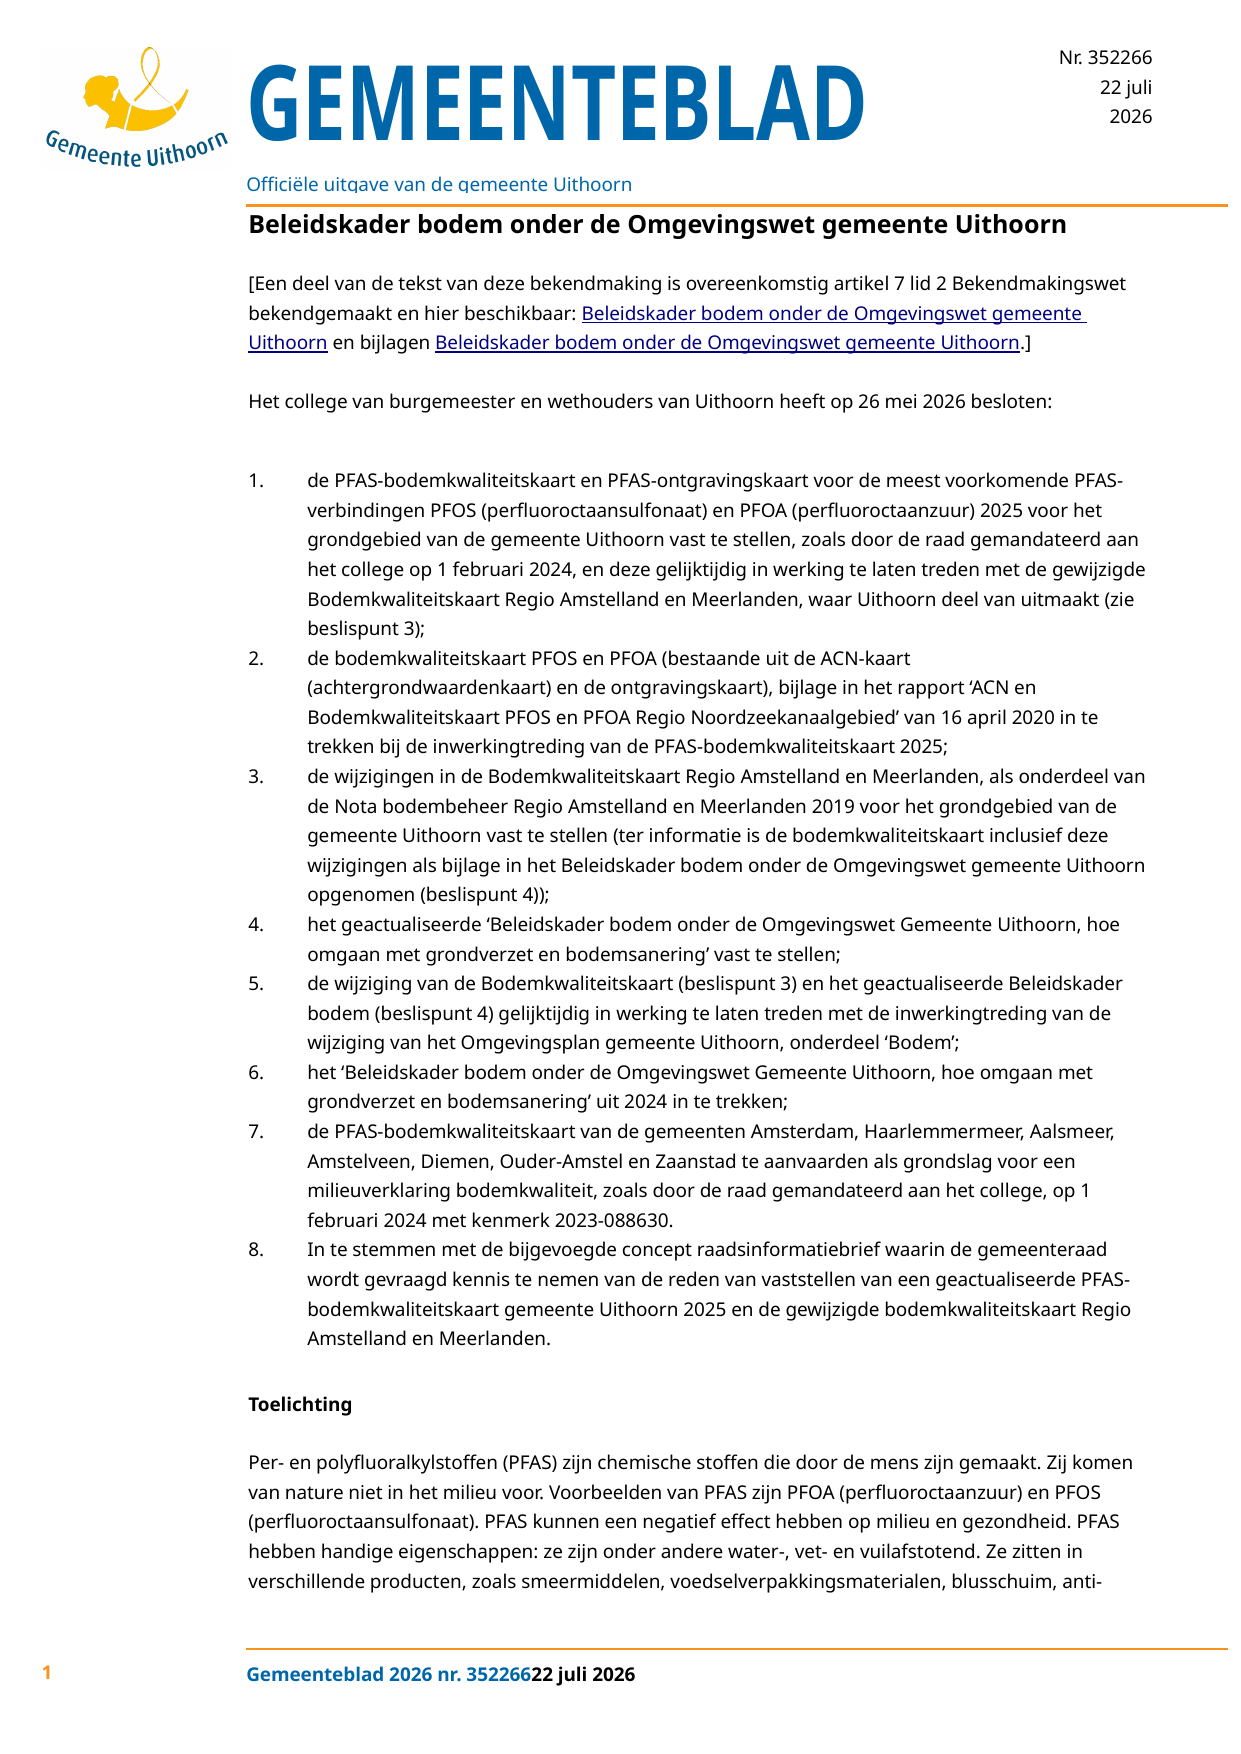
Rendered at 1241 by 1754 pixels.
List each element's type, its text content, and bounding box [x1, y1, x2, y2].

list het geactualiseerde ‘Beleidskader bodem onder de Omgevingswet Gemeente Uithoorn, hoe omgaan met grondverzet en bodemsanering’ vast te stellen; [248, 911, 1152, 967]
list de bodemkwaliteitskaart PFOS en PFOA (bestaande uit de ACN-kaart (achtergrondwaardenkaart) en de ontgravingskaart), bijlage in het rapport ‘ACN en Bodemkwaliteitskaart PFOS en PFOA Regio Noordzeekanaalgebied’ van 16 april 2020 in te trekken bij de inwerkingtreding van de PFAS-bodemkwaliteitskaart 2025; [248, 645, 1152, 759]
list de PFAS-bodemkwaliteitskaart en PFAS-ontgravingskaart voor de meest voorkomende PFAS-verbindingen PFOS (perfluoroctaansulfonaat) en PFOA (perfluoroctaanzuur) 2025 voor het grondgebied van de gemeente Uithoorn vast te stellen, zoals door de raad gemandateerd aan het college op 1 februari 2024, en deze gelijktijdig in werking te laten treden met de gewijzigde Bodemkwaliteitskaart Regio Amstelland en Meerlanden, waar Uithoorn deel van uitmaakt (zie beslispunt 3); [248, 467, 1152, 641]
text Per- en polyfluoralkylstoffen (PFAS) zijn chemische stoffen die door de mens zijn gemaakt. Zij komen van nature niet in het milieu voor. Voorbeelden van PFAS zijn PFOA (perfluoroctaanzuur) en PFOS (perfluoroctaansulfonaat). PFAS kunnen een negatief effect hebben op milieu en gezondheid. PFAS hebben handige eigenschappen: ze zijn onder andere water-, vet- en vuilafstotend. Ze zitten in verschillende producten, zoals smeermiddelen, voedselverpakkingsmaterialen, blusschuim, anti- [248, 1449, 1152, 1594]
list het ‘Beleidskader bodem onder de Omgevingswet Gemeente Uithoorn, hoe omgaan met grondverzet en bodemsanering’ uit 2024 in te trekken; [248, 1059, 1152, 1114]
text Toelichting [248, 1381, 1152, 1420]
text Het college van burgemeester en wethouders van Uithoorn heeft op 26 mei 2026 besloten: [248, 389, 1152, 414]
picture [41, 47, 231, 172]
list de PFAS-bodemkwaliteitskaart van de gemeenten Amsterdam, Haarlemmermeer, Aalsmeer, Amstelveen, Diemen, Ouder-Amstel en Zaanstad te aanvaarden als grondslag voor een milieuverklaring bodemkwaliteit, zoals door de raad gemandateerd aan het college, op 1 februari 2024 met kenmerk 2023-088630. [248, 1118, 1152, 1233]
list In te stemmen met de bijgevoegde concept raadsinformatiebrief waarin de gemeenteraad wordt gevraagd kennis te nemen van de reden van vaststellen van een geactualiseerde PFAS-bodemkwaliteitskaart gemeente Uithoorn 2025 en de gewijzigde bodemkwaliteitskaart Regio Amstelland en Meerlanden. [248, 1237, 1152, 1351]
text Beleidskader bodem onder de Omgevingswet gemeente Uithoorn [248, 207, 1152, 241]
list de wijziging van de Bodemkwaliteitskaart (beslispunt 3) en het geactualiseerde Beleidskader bodem (beslispunt 4) gelijktijdig in werking te laten treden met de inwerkingtreding van de wijziging van het Omgevingsplan gemeente Uithoorn, onderdeel ‘Bodem’; [248, 970, 1152, 1055]
text [Een deel van de tekst van deze bekendmaking is overeenkomstig artikel 7 lid 2 Bekendmakingswet bekendgemaakt en hier beschikbaar: Beleidskader bodem onder de Omgevingswet gemeente Uithoorn en bijlagen Beleidskader bodem onder de Omgevingswet gemeente Uithoorn.] [248, 270, 1152, 355]
list de wijzigingen in de Bodemkwaliteitskaart Regio Amstelland en Meerlanden, als onderdeel van de Nota bodembeheer Regio Amstelland en Meerlanden 2019 voor het grondgebied van de gemeente Uithoorn vast te stellen (ter informatie is de bodemkwaliteitskaart inclusief deze wijzigingen als bijlage in het Beleidskader bodem onder de Omgevingswet gemeente Uithoorn opgenomen (beslispunt 4)); [248, 763, 1152, 907]
